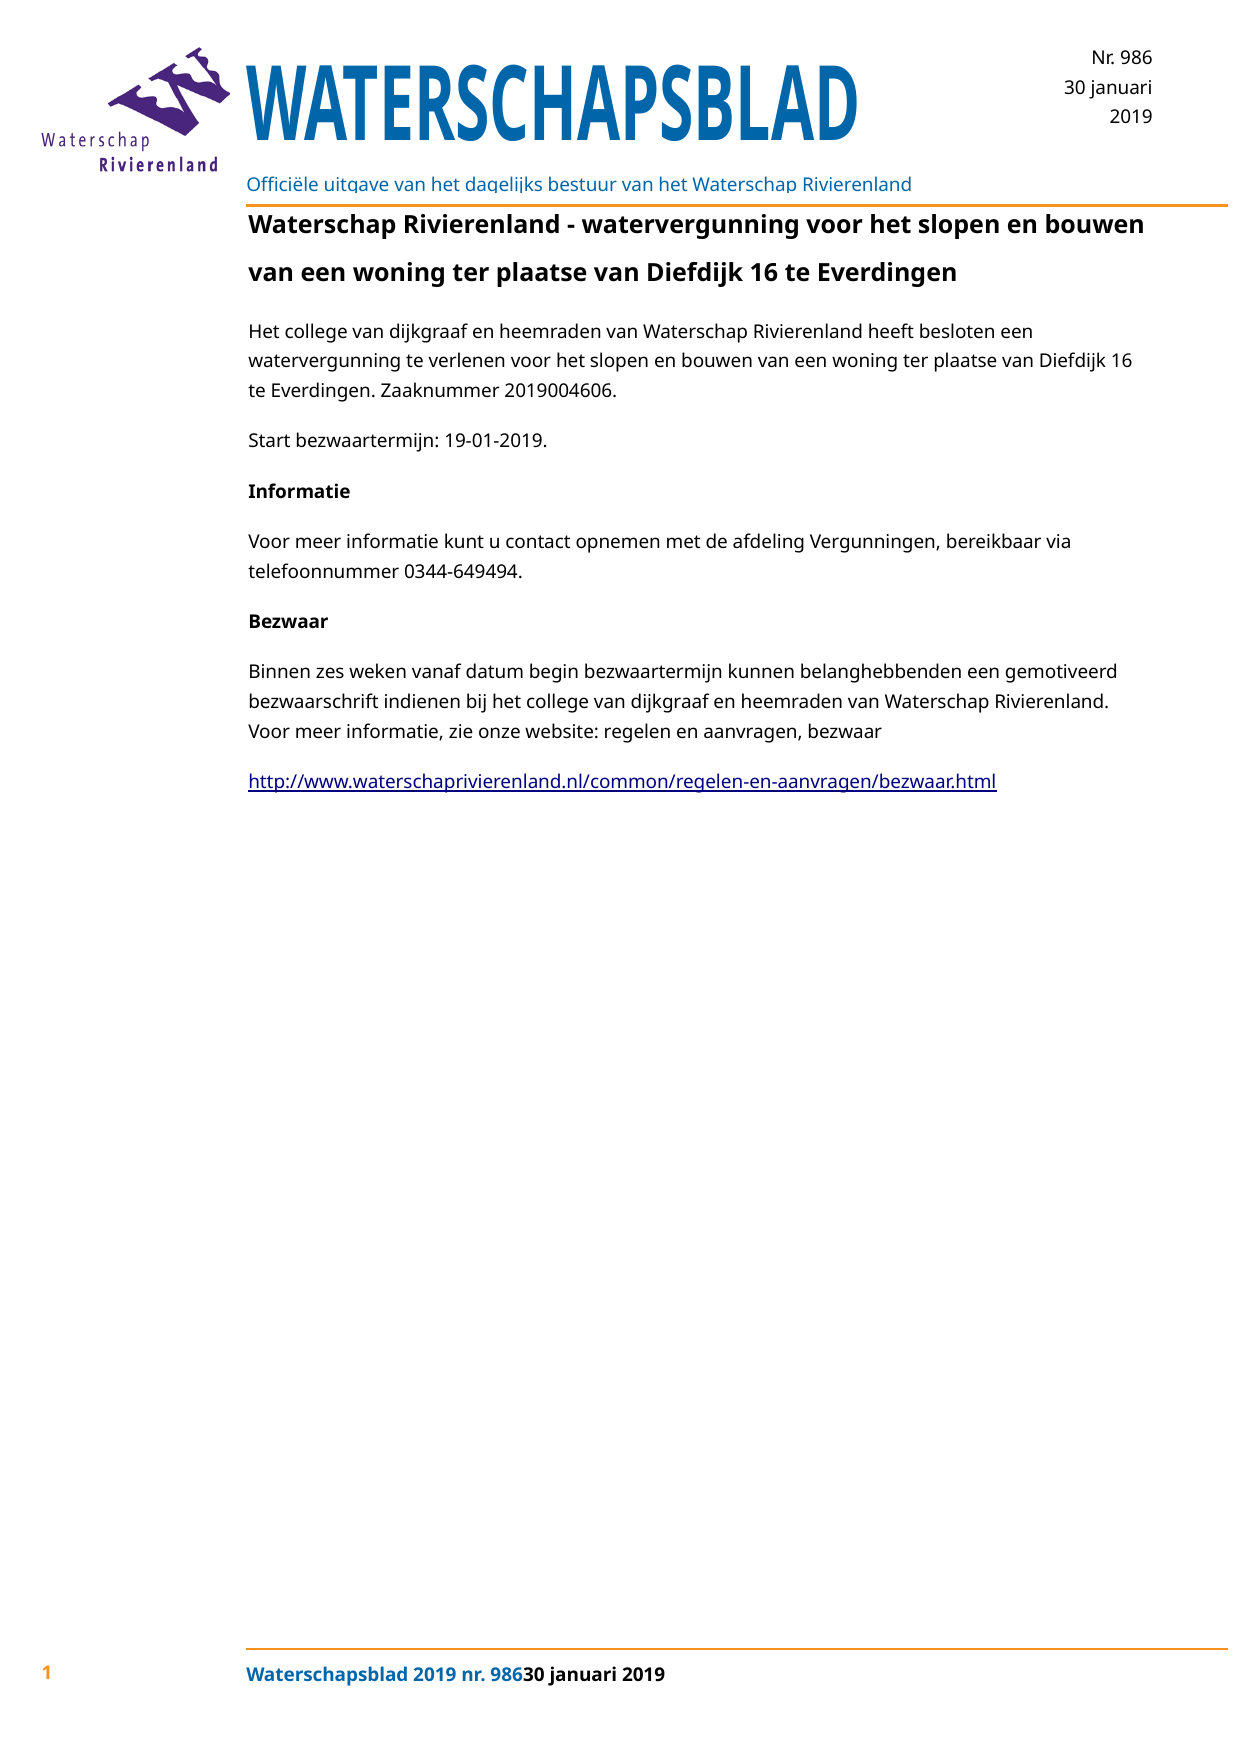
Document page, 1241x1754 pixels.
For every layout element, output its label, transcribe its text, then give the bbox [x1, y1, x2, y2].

text Bezwaar [248, 608, 1152, 634]
text Start bezwaartermijn: 19-01-2019. [248, 427, 1152, 453]
text Voor meer informatie kunt u contact opnemen met de afdeling Vergunningen, bereikbaar via telefoonnummer 0344-649494. [248, 528, 1152, 584]
text http://www.waterschaprivierenland.nl/common/regelen-en-aanvragen/bezwaar.html [248, 768, 1152, 794]
text Informatie [248, 478, 1152, 504]
text Waterschap Rivierenland - watervergunning voor het slopen en bouwen van een woning ter plaatse van Diefdijk 16 te Everdingen [248, 207, 1152, 288]
picture [41, 47, 231, 172]
text Binnen zes weken vanaf datum begin bezwaartermijn kunnen belanghebbenden een gemotiveerd bezwaarschrift indienen bij het college van dijkgraaf en heemraden van Waterschap Rivierenland. Voor meer informatie, zie onze website: regelen en aanvragen, bezwaar [248, 659, 1152, 744]
text Het college van dijkgraaf en heemraden van Waterschap Rivierenland heeft besloten een watervergunning te verlenen voor het slopen en bouwen van een woning ter plaatse van Diefdijk 16 te Everdingen. Zaaknummer 2019004606. [248, 318, 1152, 403]
